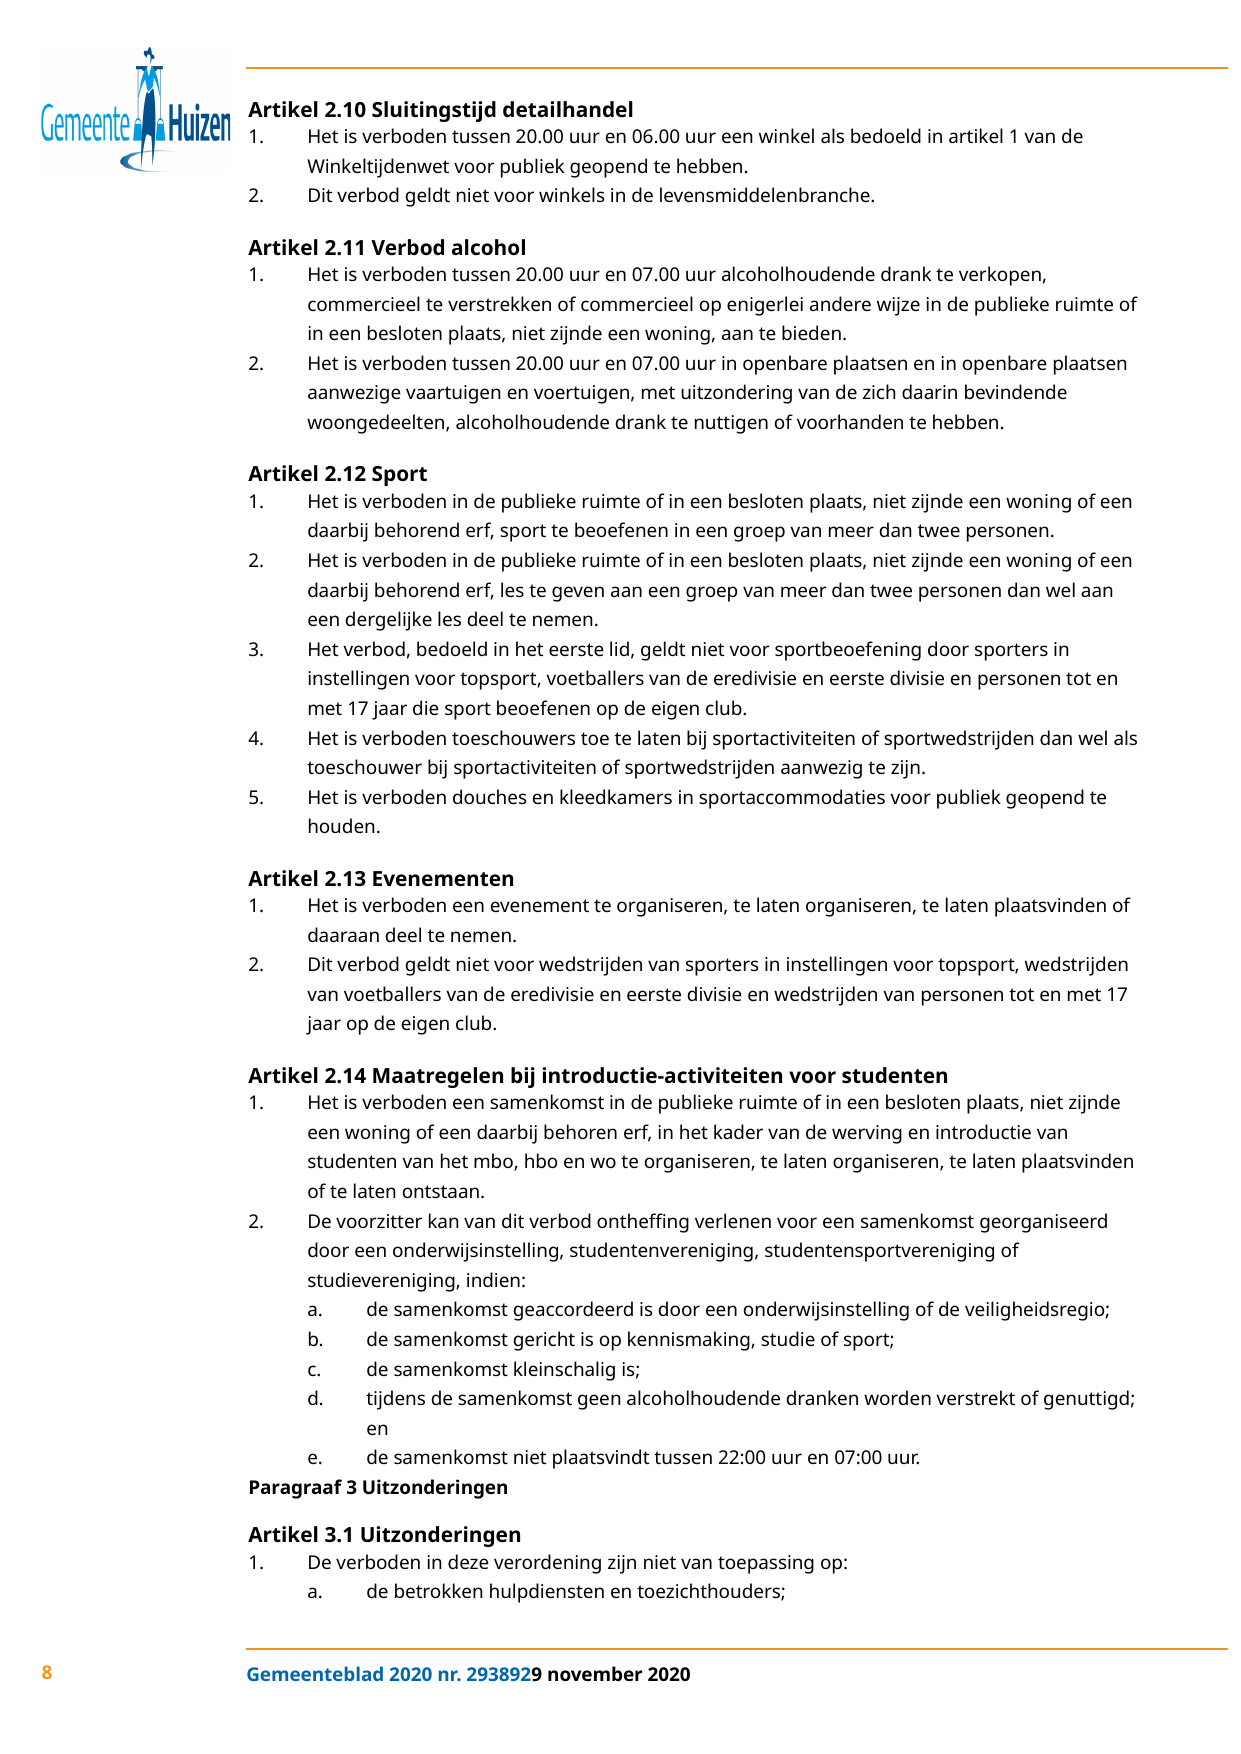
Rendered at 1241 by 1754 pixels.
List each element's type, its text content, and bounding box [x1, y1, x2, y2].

text Artikel 2.12 Sport [248, 459, 1152, 488]
list De voorzitter kan van dit verbod ontheffing verlenen voor een samenkomst georganiseerd door een onderwijsinstelling, studentenvereniging, studentensportvereniging of studievereniging, indien: [248, 1208, 1152, 1293]
list Het is verboden tussen 20.00 uur en 07.00 uur alcoholhoudende drank te verkopen, commercieel te verstrekken of commercieel op enigerlei andere wijze in de publieke ruimte of in een besloten plaats, niet zijnde een woning, aan te bieden. [248, 261, 1152, 346]
list Het is verboden douches en kleedkamers in sportaccommodaties voor publiek geopend te houden. [248, 784, 1152, 839]
list de betrokken hulpdiensten en toezichthouders; [307, 1579, 1152, 1604]
list de samenkomst gericht is op kennismaking, studie of sport; [307, 1326, 1152, 1352]
list Dit verbod geldt niet voor winkels in de levensmiddelenbranche. [248, 182, 1152, 208]
list Het verbod, bedoeld in het eerste lid, geldt niet voor sportbeoefening door sporters in instellingen voor topsport, voetballers van de eredivisie en eerste divisie en personen tot en met 17 jaar die sport beoefenen op de eigen club. [248, 636, 1152, 721]
list Het is verboden een samenkomst in de publieke ruimte of in een besloten plaats, niet zijnde een woning of een daarbij behoren erf, in het kader van de werving en introductie van studenten van het mbo, hbo en wo te organiseren, te laten organiseren, te laten plaatsvinden of te laten ontstaan. [248, 1089, 1152, 1204]
picture [41, 47, 231, 172]
text Artikel 3.1 Uitzonderingen [248, 1521, 1152, 1549]
list de samenkomst kleinschalig is; [307, 1356, 1152, 1381]
list Dit verbod geldt niet voor wedstrijden van sporters in instellingen voor topsport, wedstrijden van voetballers van de eredivisie en eerste divisie en wedstrijden van personen tot en met 17 jaar op de eigen club. [248, 951, 1152, 1036]
list tijdens de samenkomst geen alcoholhoudende dranken worden verstrekt of genuttigd; en [307, 1385, 1152, 1441]
list de samenkomst niet plaatsvindt tussen 22:00 uur en 07:00 uur. [307, 1444, 1152, 1470]
list Het is verboden toeschouwers toe te laten bij sportactiviteiten of sportwedstrijden dan wel als toeschouwer bij sportactiviteiten of sportwedstrijden aanwezig te zijn. [248, 725, 1152, 780]
list de samenkomst geaccordeerd is door een onderwijsinstelling of de veiligheidsregio; [307, 1297, 1152, 1322]
text Artikel 2.11 Verbod alcohol [248, 233, 1152, 261]
text Artikel 2.10 Sluitingstijd detailhandel [248, 95, 1152, 123]
list Het is verboden in de publieke ruimte of in een besloten plaats, niet zijnde een woning of een daarbij behorend erf, les te geven aan een groep van meer dan twee personen dan wel aan een dergelijke les deel te nemen. [248, 547, 1152, 632]
list Het is verboden een evenement te organiseren, te laten organiseren, te laten plaatsvinden of daaraan deel te nemen. [248, 892, 1152, 948]
list Het is verboden tussen 20.00 uur en 06.00 uur een winkel als bedoeld in artikel 1 van de Winkeltijdenwet voor publiek geopend te hebben. [248, 123, 1152, 178]
text Paragraaf 3 Uitzonderingen [248, 1474, 1152, 1500]
list De verboden in deze verordening zijn niet van toepassing op: [248, 1549, 1152, 1575]
text Artikel 2.14 Maatregelen bij introductie-activiteiten voor studenten [248, 1061, 1152, 1089]
list Het is verboden tussen 20.00 uur en 07.00 uur in openbare plaatsen en in openbare plaatsen aanwezige vaartuigen en voertuigen, met uitzondering van de zich daarin bevindende woongedeelten, alcoholhoudende drank te nuttigen of voorhanden te hebben. [248, 350, 1152, 435]
list Het is verboden in de publieke ruimte of in een besloten plaats, niet zijnde een woning of een daarbij behorend erf, sport te beoefenen in een groep van meer dan twee personen. [248, 488, 1152, 543]
text Artikel 2.13 Evenementen [248, 864, 1152, 892]
